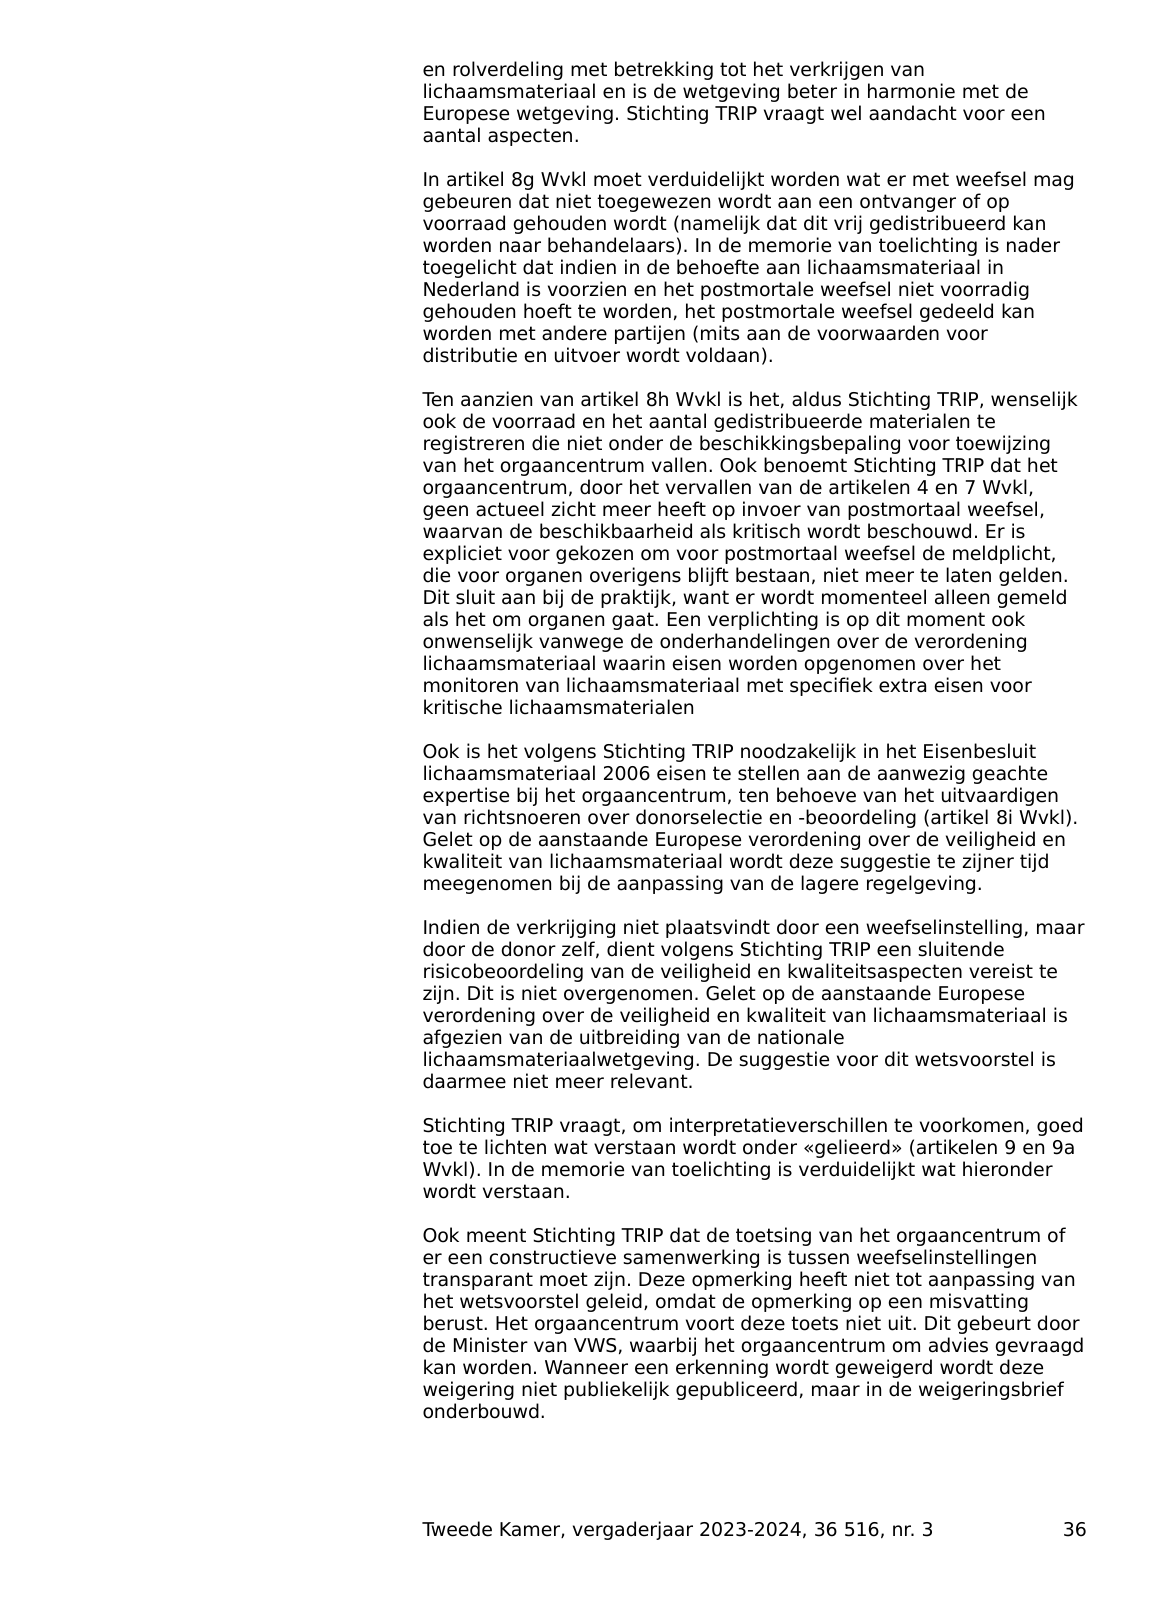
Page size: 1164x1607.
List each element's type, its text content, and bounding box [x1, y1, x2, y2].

text Ook is het volgens Stichting TRIP noodzakelijk in het Eisenbesluit lichaamsmateriaal 2006 eisen te stellen aan de aanwezig geachte expertise bij het orgaancentrum, ten behoeve van het uitvaardigen van richtsnoeren over donorselectie en -beoordeling (artikel 8i Wvkl). Gelet op de aanstaande Europese verordening over de veiligheid en kwaliteit van lichaamsmateriaal wordt deze suggestie te zijner tijd meegenomen bij de aanpassing van de lagere regelgeving. [422, 741, 1087, 895]
text Ook meent Stichting TRIP dat de toetsing van het orgaancentrum of er een constructieve samenwerking is tussen weefselinstellingen transparant moet zijn. Deze opmerking heeft niet tot aanpassing van het wetsvoorstel geleid, omdat de opmerking op een misvatting berust. Het orgaancentrum voort deze toets niet uit. Dit gebeurt door de Minister van VWS, waarbij het orgaancentrum om advies gevraagd kan worden. Wanneer een erkenning wordt geweigerd wordt deze weigering niet publiekelijk gepubliceerd, maar in de weigeringsbrief onderbouwd. [422, 1225, 1087, 1423]
text Stichting TRIP vraagt, om interpretatieverschillen te voorkomen, goed toe te lichten wat verstaan wordt onder «gelieerd» (artikelen 9 en 9a Wvkl). In de memorie van toelichting is verduidelijkt wat hieronder wordt verstaan. [422, 1115, 1087, 1203]
text Indien de verkrijging niet plaatsvindt door een weefselinstelling, maar door de donor zelf, dient volgens Stichting TRIP een sluitende risicobeoordeling van de veiligheid en kwaliteitsaspecten vereist te zijn. Dit is niet overgenomen. Gelet op de aanstaande Europese verordening over de veiligheid en kwaliteit van lichaamsmateriaal is afgezien van de uitbreiding van de nationale lichaamsmateriaalwetgeving. De suggestie voor dit wetsvoorstel is daarmee niet meer relevant. [422, 917, 1087, 1093]
text Ten aanzien van artikel 8h Wvkl is het, aldus Stichting TRIP, wenselijk ook de voorraad en het aantal gedistribueerde materialen te registreren die niet onder de beschikkingsbepaling voor toewijzing van het orgaancentrum vallen. Ook benoemt Stichting TRIP dat het orgaancentrum, door het vervallen van de artikelen 4 en 7 Wvkl, geen actueel zicht meer heeft op invoer van postmortaal weefsel, waarvan de beschikbaarheid als kritisch wordt beschouwd. Er is expliciet voor gekozen om voor postmortaal weefsel de meldplicht, die voor organen overigens blijft bestaan, niet meer te laten gelden. Dit sluit aan bij de praktijk, want er wordt momenteel alleen gemeld als het om organen gaat. Een verplichting is op dit moment ook onwenselijk vanwege de onderhandelingen over de verordening lichaamsmateriaal waarin eisen worden opgenomen over het monitoren van lichaamsmateriaal met specifiek extra eisen voor kritische lichaamsmaterialen [422, 389, 1087, 719]
text en rolverdeling met betrekking tot het verkrijgen van lichaamsmateriaal en is de wetgeving beter in harmonie met de Europese wetgeving. Stichting TRIP vraagt wel aandacht voor een aantal aspecten. [422, 59, 1087, 147]
text In artikel 8g Wvkl moet verduidelijkt worden wat er met weefsel mag gebeuren dat niet toegewezen wordt aan een ontvanger of op voorraad gehouden wordt (namelijk dat dit vrij gedistribueerd kan worden naar behandelaars). In de memorie van toelichting is nader toegelicht dat indien in de behoefte aan lichaamsmateriaal in Nederland is voorzien en het postmortale weefsel niet voorradig gehouden hoeft te worden, het postmortale weefsel gedeeld kan worden met andere partijen (mits aan de voorwaarden voor distributie en uitvoer wordt voldaan). [422, 169, 1087, 367]
